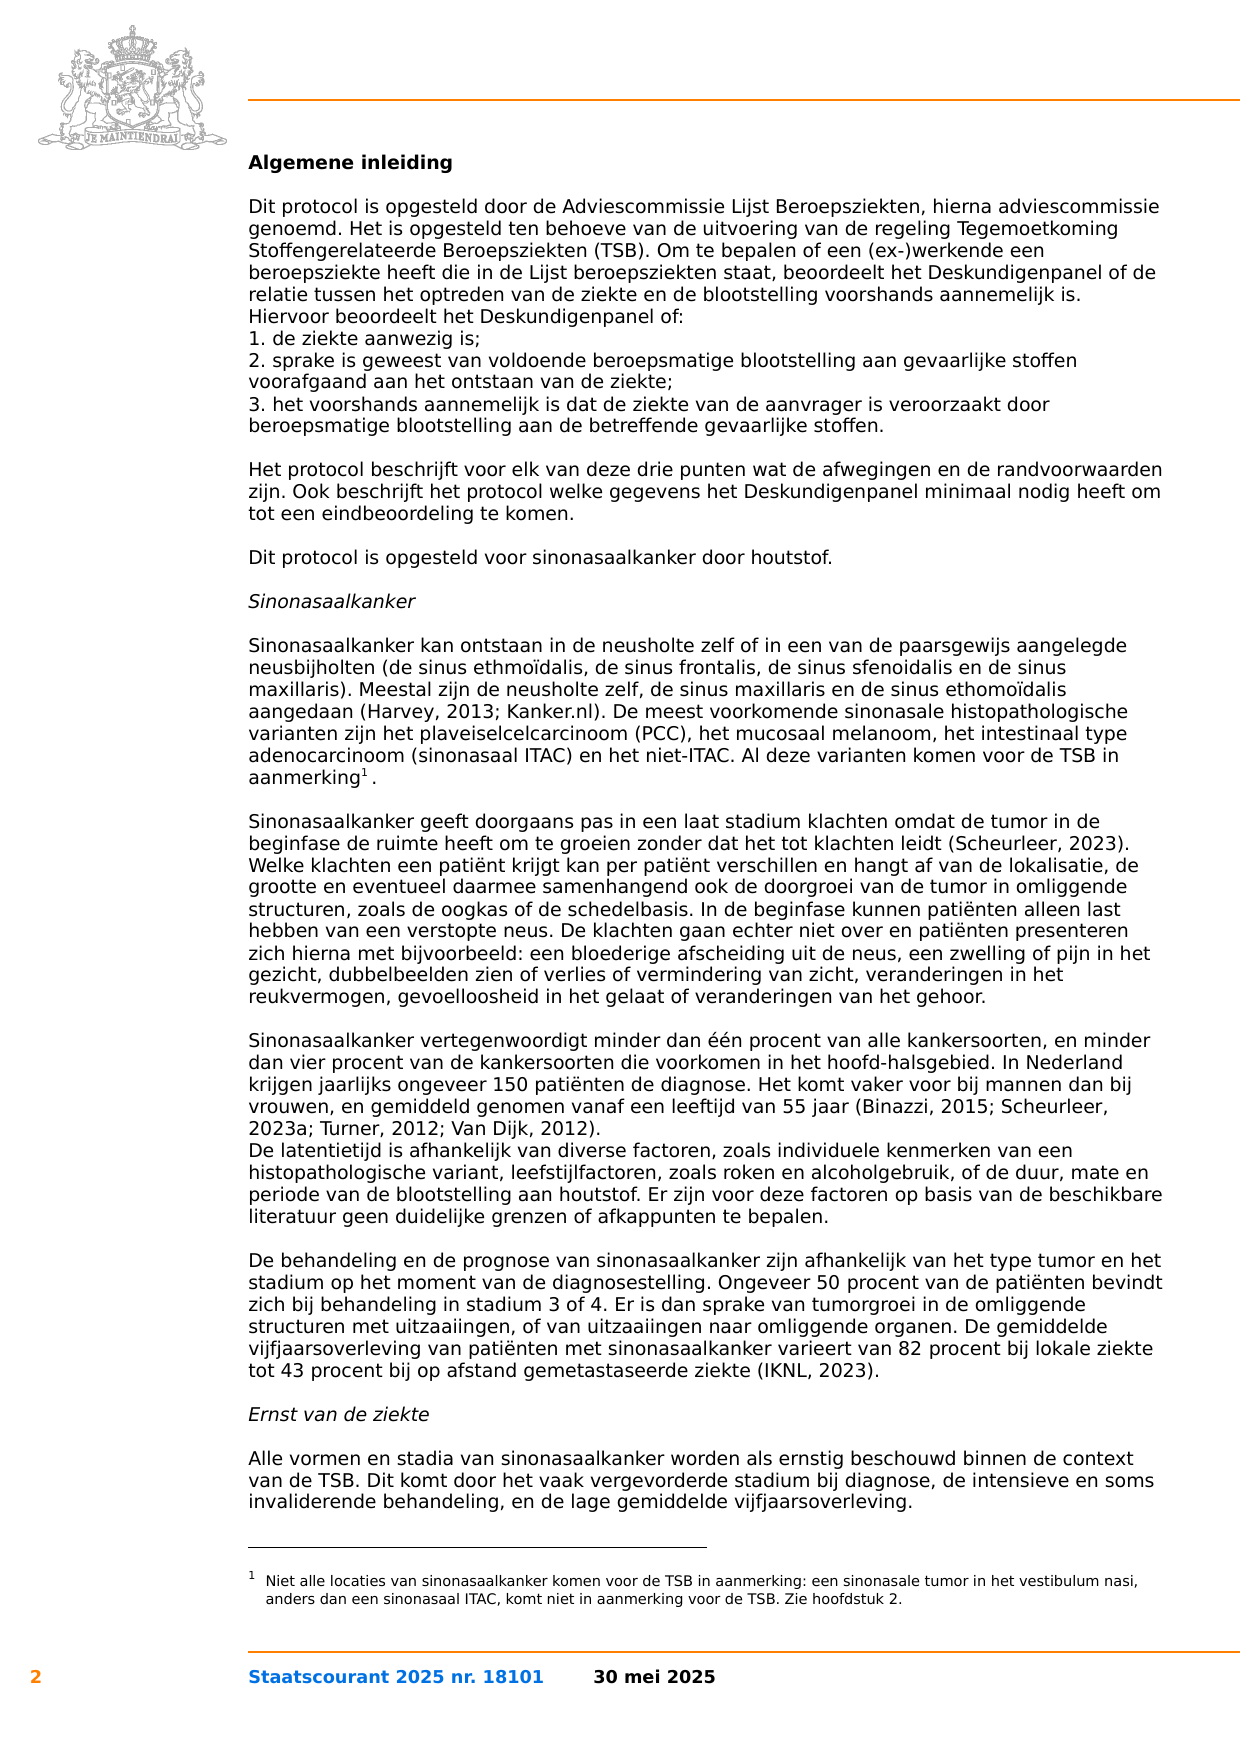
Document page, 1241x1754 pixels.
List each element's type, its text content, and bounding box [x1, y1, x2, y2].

text 3. het voorshands aannemelijk is dat de ziekte van de aanvrager is veroorzaakt door beroepsmatige blootstelling aan de betreffende gevaarlijke stoffen. [248, 393, 1163, 437]
text Sinonasaalkanker kan ontstaan in de neusholte zelf of in een van de paarsgewijs aangelegde neusbijholten (de sinus ethmoïdalis, de sinus frontalis, de sinus sfenoidalis en de sinus maxillaris). Meestal zijn de neusholte zelf, de sinus maxillaris en de sinus ethomoïdalis aangedaan (Harvey, 2013; Kanker.nl). De meest voorkomende sinonasale histopathologische varianten zijn het plaveiselcelcarcinoom (PCC), het mucosaal melanoom, het intestinaal type adenocarcinoom (sinonasaal ITAC) en het niet-ITAC. Al deze varianten komen voor de TSB in aanmerking. [248, 635, 1163, 789]
text Dit protocol is opgesteld door de Adviescommissie Lijst Beroepsziekten, hierna adviescommissie genoemd. Het is opgesteld ten behoeve van de uitvoering van de regeling Tegemoetkoming Stoffengerelateerde Beroepsziekten (TSB). Om te bepalen of een (ex-)werkende een beroepsziekte heeft die in de Lijst beroepsziekten staat, beoordeelt het Deskundigenpanel of de relatie tussen het optreden van de ziekte en de blootstelling voorshands aannemelijk is. Hiervoor beoordeelt het Deskundigenpanel of: [248, 196, 1163, 327]
text Alle vormen en stadia van sinonasaalkanker worden als ernstig beschouwd binnen de context van de TSB. Dit komt door het vaak vergevorderde stadium bij diagnose, de intensieve en soms invaliderende behandeling, en de lage gemiddelde vijfjaarsoverleving. [248, 1447, 1163, 1513]
subtitle Algemene inleiding [248, 152, 1163, 174]
text Het protocol beschrijft voor elk van deze drie punten wat de afwegingen en de randvoorwaarden zijn. Ook beschrijft het protocol welke gegevens het Deskundigenpanel minimaal nodig heeft om tot een eindbeoordeling te komen. [248, 459, 1163, 525]
subtitle Sinonasaalkanker [248, 591, 1163, 613]
text Sinonasaalkanker vertegenwoordigt minder dan één procent van alle kankersoorten, en minder dan vier procent van de kankersoorten die voorkomen in het hoofd-halsgebied. In Nederland krijgen jaarlijks ongeveer 150 patiënten de diagnose. Het komt vaker voor bij mannen dan bij vrouwen, en gemiddeld genomen vanaf een leeftijd van 55 jaar (Binazzi, 2015; Scheurleer, 2023a; Turner, 2012; Van Dijk, 2012). [248, 1030, 1163, 1140]
text 1. de ziekte aanwezig is; [248, 327, 1163, 349]
text Dit protocol is opgesteld voor sinonasaalkanker door houtstof. [248, 547, 1163, 569]
text De behandeling en de prognose van sinonasaalkanker zijn afhankelijk van het type tumor en het stadium op het moment van de diagnosestelling. Ongeveer 50 procent van de patiënten bevindt zich bij behandeling in stadium 3 of 4. Er is dan sprake van tumorgroei in de omliggende structuren met uitzaaiingen, of van uitzaaiingen naar omliggende organen. De gemiddelde vijfjaarsoverleving van patiënten met sinonasaalkanker varieert van 82 procent bij lokale ziekte tot 43 procent bij op afstand gemetastaseerde ziekte (IKNL, 2023). [248, 1250, 1163, 1382]
text Sinonasaalkanker geeft doorgaans pas in een laat stadium klachten omdat de tumor in de beginfase de ruimte heeft om te groeien zonder dat het tot klachten leidt (Scheurleer, 2023). Welke klachten een patiënt krijgt kan per patiënt verschillen en hangt af van de lokalisatie, de grootte en eventueel daarmee samenhangend ook de doorgroei van de tumor in omliggende structuren, zoals de oogkas of de schedelbasis. In de beginfase kunnen patiënten alleen last hebben van een verstopte neus. De klachten gaan echter niet over en patiënten presenteren zich hierna met bijvoorbeeld: een bloederige afscheiding uit de neus, een zwelling of pijn in het gezicht, dubbelbeelden zien of verlies of vermindering van zicht, veranderingen in het reukvermogen, gevoelloosheid in het gelaat of veranderingen van het gehoor. [248, 811, 1163, 1008]
picture [38, 25, 227, 150]
text 2. sprake is geweest van voldoende beroepsmatige blootstelling aan gevaarlijke stoffen voorafgaand aan het ontstaan van de ziekte; [248, 349, 1163, 393]
text De latentietijd is afhankelijk van diverse factoren, zoals individuele kenmerken van een histopathologische variant, leefstijlfactoren, zoals roken en alcoholgebruik, of de duur, mate en periode van de blootstelling aan houtstof. Er zijn voor deze factoren op basis van de beschikbare literatuur geen duidelijke grenzen of afkappunten te bepalen. [248, 1140, 1163, 1228]
text Niet alle locaties van sinonasaalkanker komen voor de TSB in aanmerking: een sinonasale tumor in het vestibulum nasi, anders dan een sinonasaal ITAC, komt niet in aanmerking voor de TSB. Zie hoofdstuk 2. [248, 1569, 1163, 1608]
subtitle Ernst van de ziekte [248, 1404, 1163, 1426]
